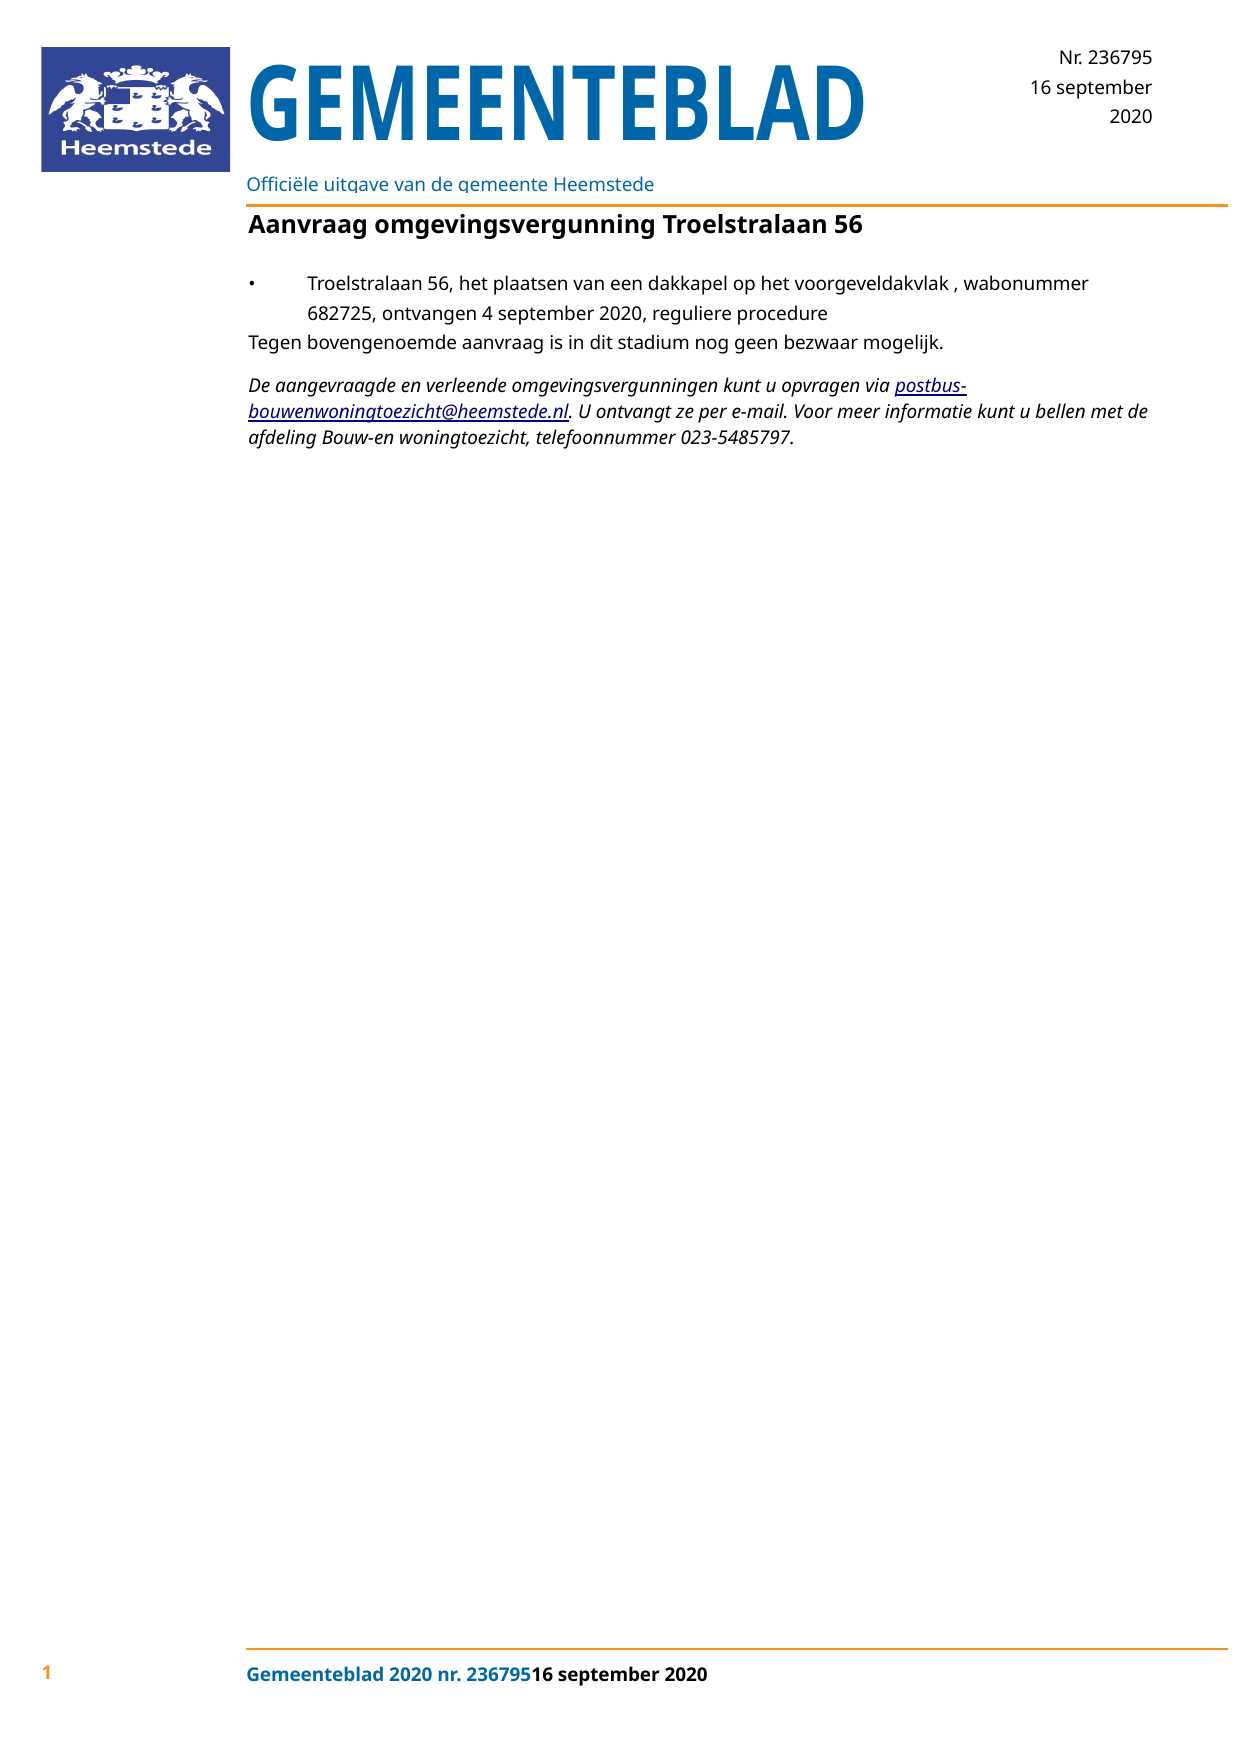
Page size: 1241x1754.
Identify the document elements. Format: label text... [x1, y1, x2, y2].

text Tegen bovengenoemde aanvraag is in dit stadium nog geen bezwaar mogelijk. [248, 329, 1152, 355]
text De aangevraagde en verleende omgevingsvergunningen kunt u opvragen via postbus-bouwenwoningtoezicht@heemstede.nl. U ontvangt ze per e-mail. Voor meer informatie kunt u bellen met de afdeling Bouw-en woningtoezicht, telefoonnummer 023-5485797. [248, 373, 1152, 450]
text Aanvraag omgevingsvergunning Troelstralaan 56 [248, 207, 1152, 241]
list Troelstralaan 56, het plaatsen van een dakkapel op het voorgeveldakvlak , wabonummer 682725, ontvangen 4 september 2020, reguliere procedure [248, 270, 1152, 326]
picture [41, 47, 231, 172]
